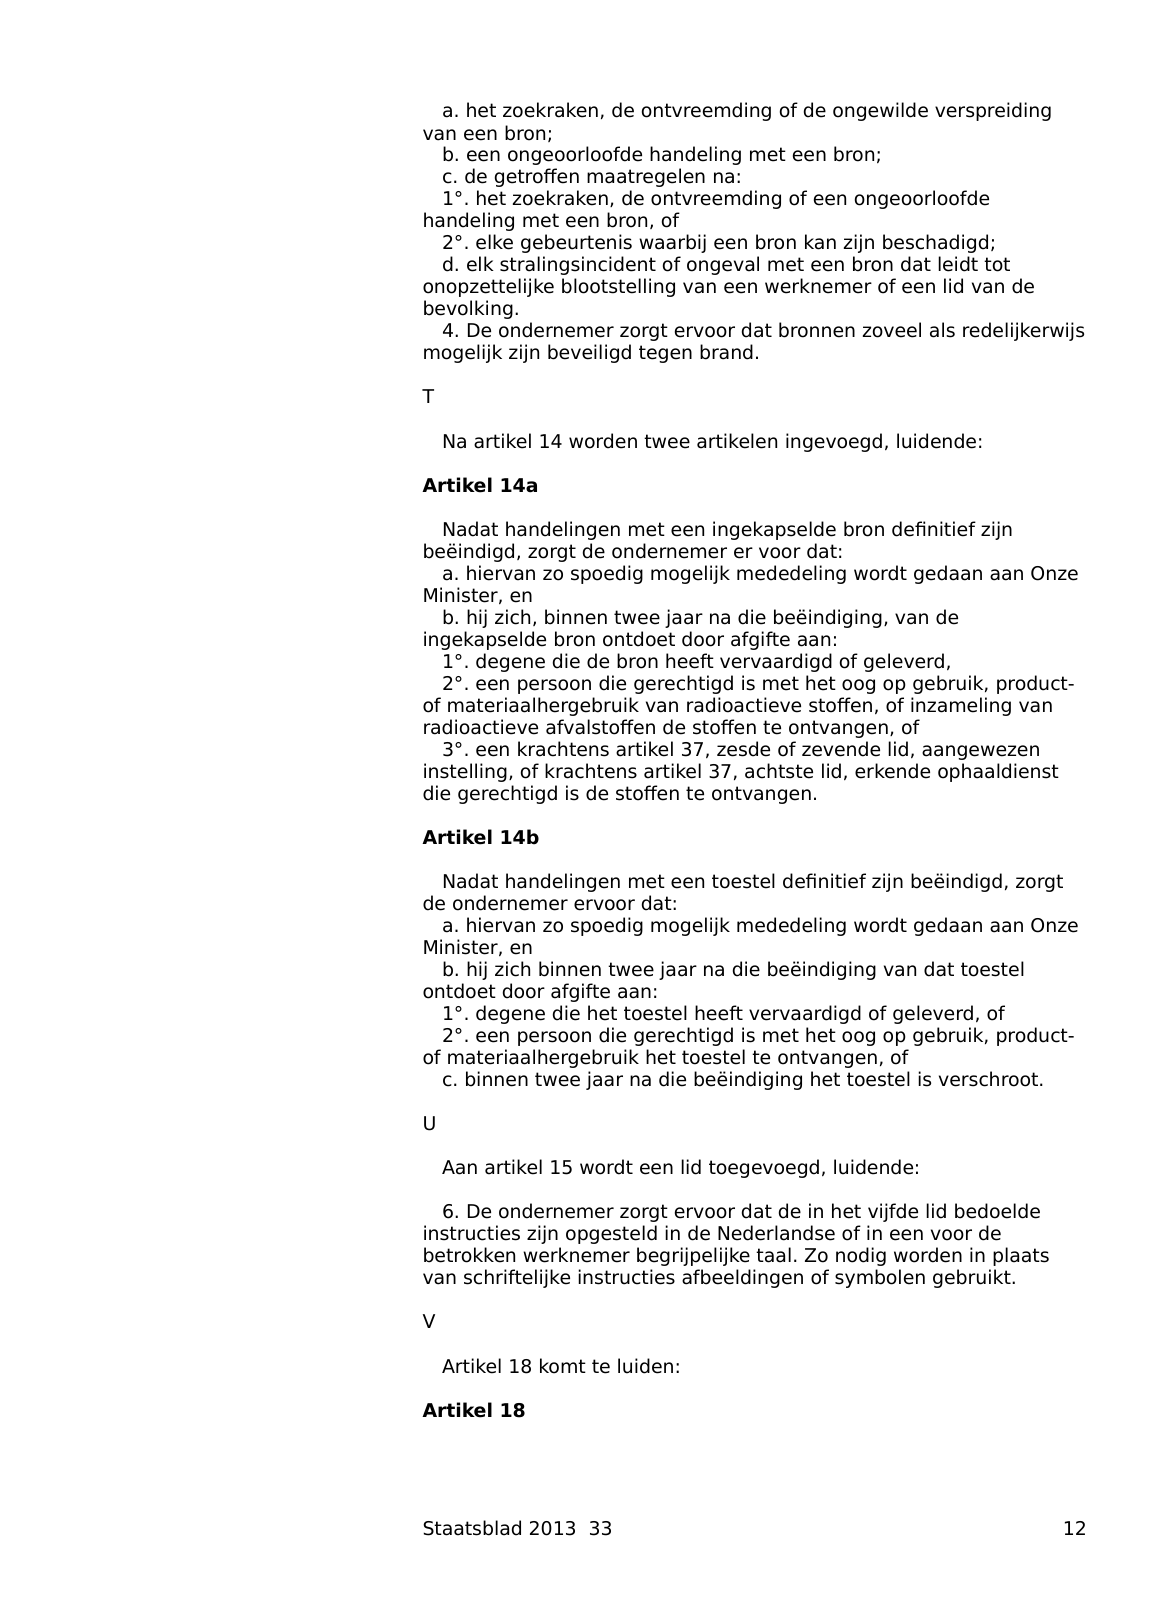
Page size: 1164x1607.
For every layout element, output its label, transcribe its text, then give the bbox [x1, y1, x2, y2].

text Nadat handelingen met een ingekapselde bron definitief zijn beëindigd, zorgt de ondernemer er voor dat: [422, 519, 1087, 563]
text Artikel 18 komt te luiden: [422, 1356, 1087, 1377]
text Nadat handelingen met een toestel definitief zijn beëindigd, zorgt de ondernemer ervoor dat: [422, 871, 1087, 915]
text a. het zoekraken, de ontvreemding of de ongewilde verspreiding van een bron; [422, 100, 1087, 144]
text U [422, 1113, 1087, 1135]
text 2°. een persoon die gerechtigd is met het oog op gebruik, product- of materiaalhergebruik het toestel te ontvangen, of [422, 1025, 1087, 1069]
subtitle Artikel 18 [422, 1400, 1087, 1422]
text 1°. degene die de bron heeft vervaardigd of geleverd, [422, 651, 1087, 673]
text 1°. degene die het toestel heeft vervaardigd of geleverd, of [422, 1003, 1087, 1025]
text a. hiervan zo spoedig mogelijk mededeling wordt gedaan aan Onze Minister, en [422, 563, 1087, 607]
text 2°. een persoon die gerechtigd is met het oog op gebruik, product- of materiaalhergebruik van radioactieve stoffen, of inzameling van radioactieve afvalstoffen de stoffen te ontvangen, of [422, 673, 1087, 739]
text d. elk stralingsincident of ongeval met een bron dat leidt tot onopzettelijke blootstelling van een werknemer of een lid van de bevolking. [422, 254, 1087, 320]
text 2°. elke gebeurtenis waarbij een bron kan zijn beschadigd; [422, 232, 1087, 254]
text 3°. een krachtens artikel 37, zesde of zevende lid, aangewezen instelling, of krachtens artikel 37, achtste lid, erkende ophaaldienst die gerechtigd is de stoffen te ontvangen. [422, 739, 1087, 804]
text T [422, 386, 1087, 408]
text b. een ongeoorloofde handeling met een bron; [422, 144, 1087, 166]
text c. binnen twee jaar na die beëindiging het toestel is verschroot. [422, 1069, 1087, 1091]
subtitle Artikel 14a [422, 475, 1087, 497]
text Na artikel 14 worden twee artikelen ingevoegd, luidende: [422, 431, 1087, 452]
text 1°. het zoekraken, de ontvreemding of een ongeoorloofde handeling met een bron, of [422, 188, 1087, 232]
text 6. De ondernemer zorgt ervoor dat de in het vijfde lid bedoelde instructies zijn opgesteld in de Nederlandse of in een voor de betrokken werknemer begrijpelijke taal. Zo nodig worden in plaats van schriftelijke instructies afbeeldingen of symbolen gebruikt. [422, 1201, 1087, 1289]
text c. de getroffen maatregelen na: [422, 166, 1087, 188]
text a. hiervan zo spoedig mogelijk mededeling wordt gedaan aan Onze Minister, en [422, 915, 1087, 959]
text b. hij zich, binnen twee jaar na die beëindiging, van de ingekapselde bron ontdoet door afgifte aan: [422, 607, 1087, 651]
text b. hij zich binnen twee jaar na die beëindiging van dat toestel ontdoet door afgifte aan: [422, 959, 1087, 1003]
text 4. De ondernemer zorgt ervoor dat bronnen zoveel als redelijkerwijs mogelijk zijn beveiligd tegen brand. [422, 320, 1087, 364]
subtitle Artikel 14b [422, 827, 1087, 849]
text Aan artikel 15 wordt een lid toegevoegd, luidende: [422, 1157, 1087, 1179]
text V [422, 1311, 1087, 1333]
